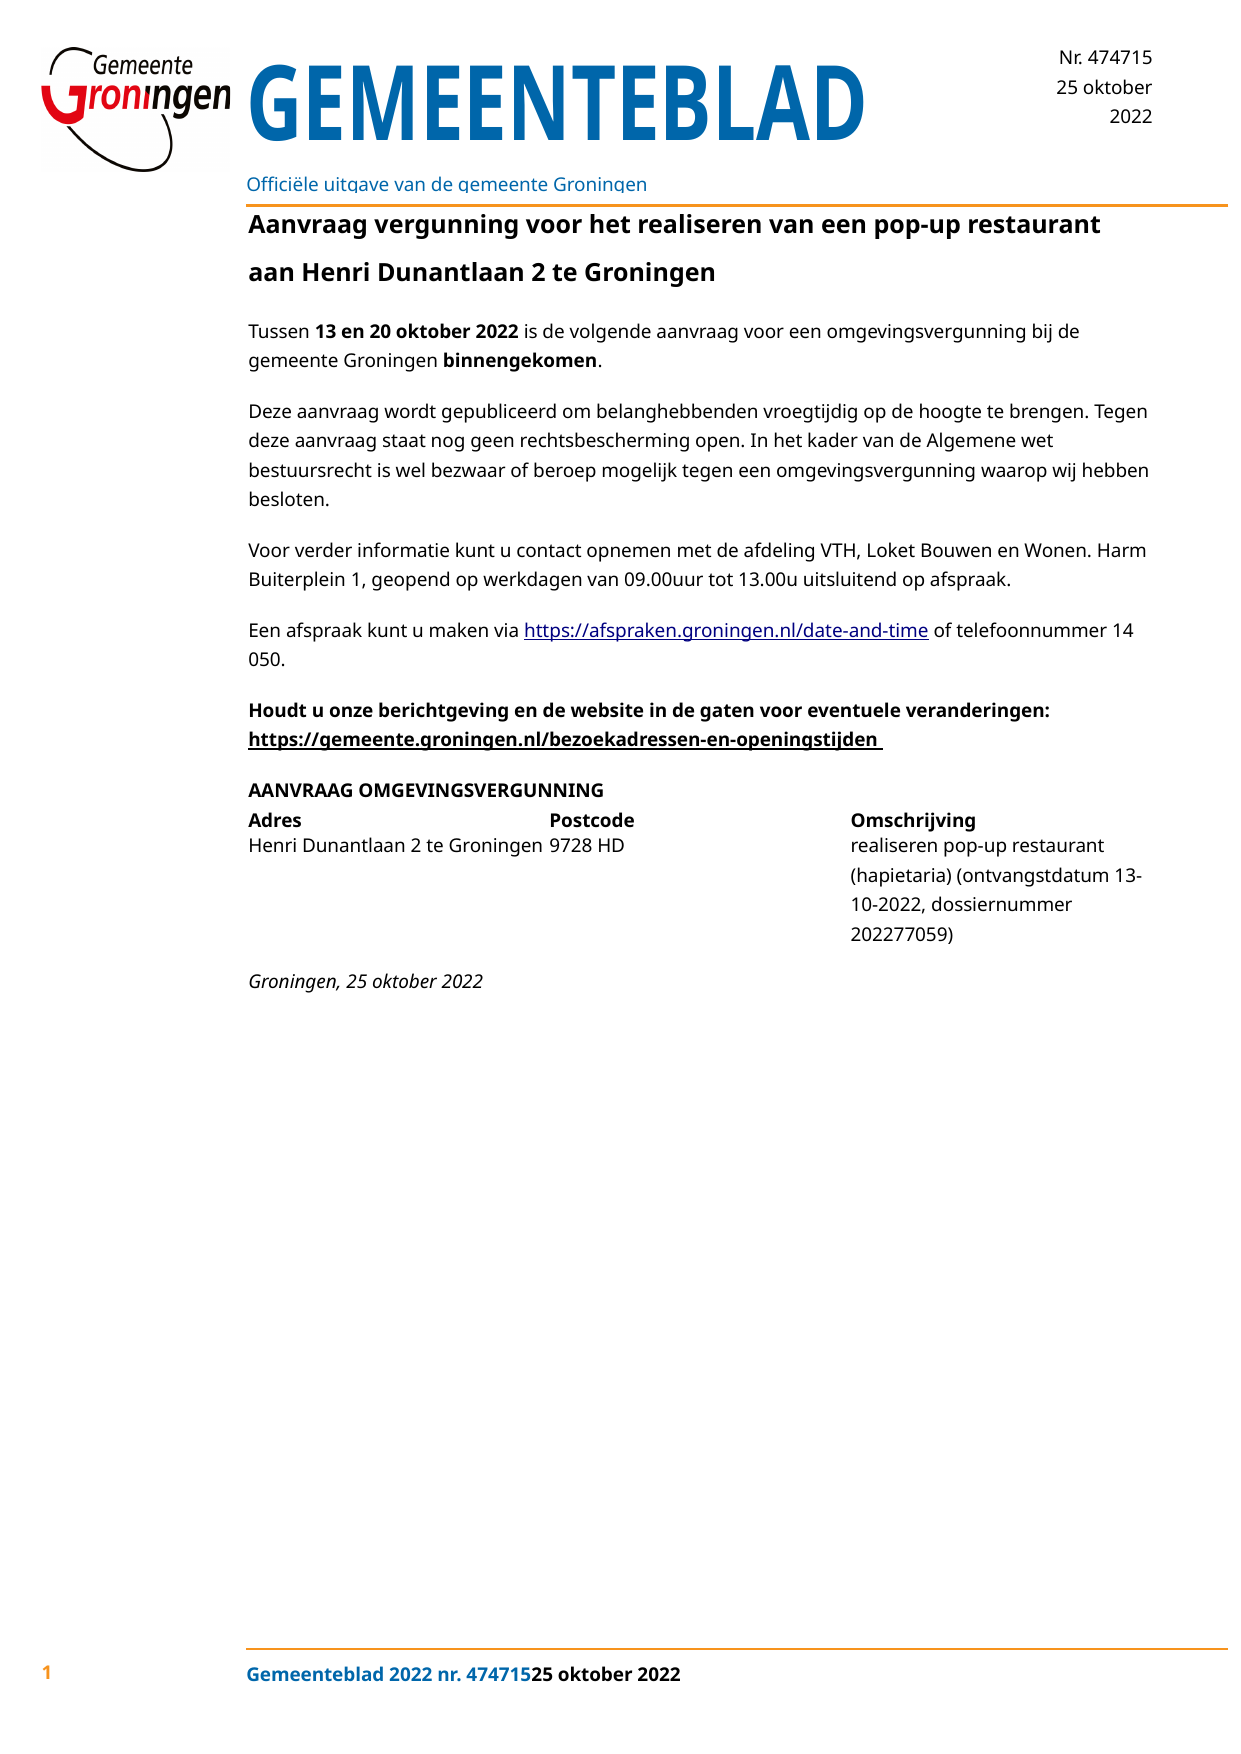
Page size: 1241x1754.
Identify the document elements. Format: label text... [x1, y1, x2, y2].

text Voor verder informatie kunt u contact opnemen met de afdeling VTH, Loket Bouwen en Wonen. Harm Buiterplein 1, geopend op werkdagen van 09.00uur tot 13.00u uitsluitend op afspraak. [248, 537, 1152, 592]
text AANVRAAG OMGEVINGSVERGUNNING [248, 777, 1152, 803]
picture [41, 47, 231, 172]
text Groningen, 25 oktober 2022 [248, 968, 1152, 994]
text Aanvraag vergunning voor het realiseren van een pop-up restaurant aan Henri Dunantlaan 2 te Groningen [248, 207, 1152, 288]
text Deze aanvraag wordt gepubliceerd om belanghebbenden vroegtijdig op de hoogte te brengen. Tegen deze aanvraag staat nog geen rechtsbescherming open. In het kader van de Algemene wet bestuursrecht is wel bezwaar of beroep mogelijk tegen een omgevingsvergunning waarop wij hebben besloten. [248, 398, 1152, 512]
text Tussen 13 en 20 oktober 2022 is de volgende aanvraag voor een omgevingsvergunning bij de gemeente Groningen binnengekomen. [248, 318, 1152, 373]
table_cell 9728 HD [549, 833, 850, 947]
text Een afspraak kunt u maken via https://afspraken.groningen.nl/date-and-time of telefoonnummer 14 050. [248, 617, 1152, 672]
text Houdt u onze berichtgeving en de website in de gaten voor eventuele veranderingen: https://gemeente.groningen.nl/bezoekadressen-en-openingstijden [248, 697, 1152, 752]
table_cell realiseren pop-up restaurant (hapietaria) (ontvangstdatum 13-10-2022, dossiernummer 202277059) [850, 833, 1152, 947]
table_cell Henri Dunantlaan 2 te Groningen [248, 833, 549, 947]
table_header Postcode [549, 807, 850, 832]
table_header Omschrijving [850, 807, 1152, 832]
table_header Adres [248, 807, 549, 832]
